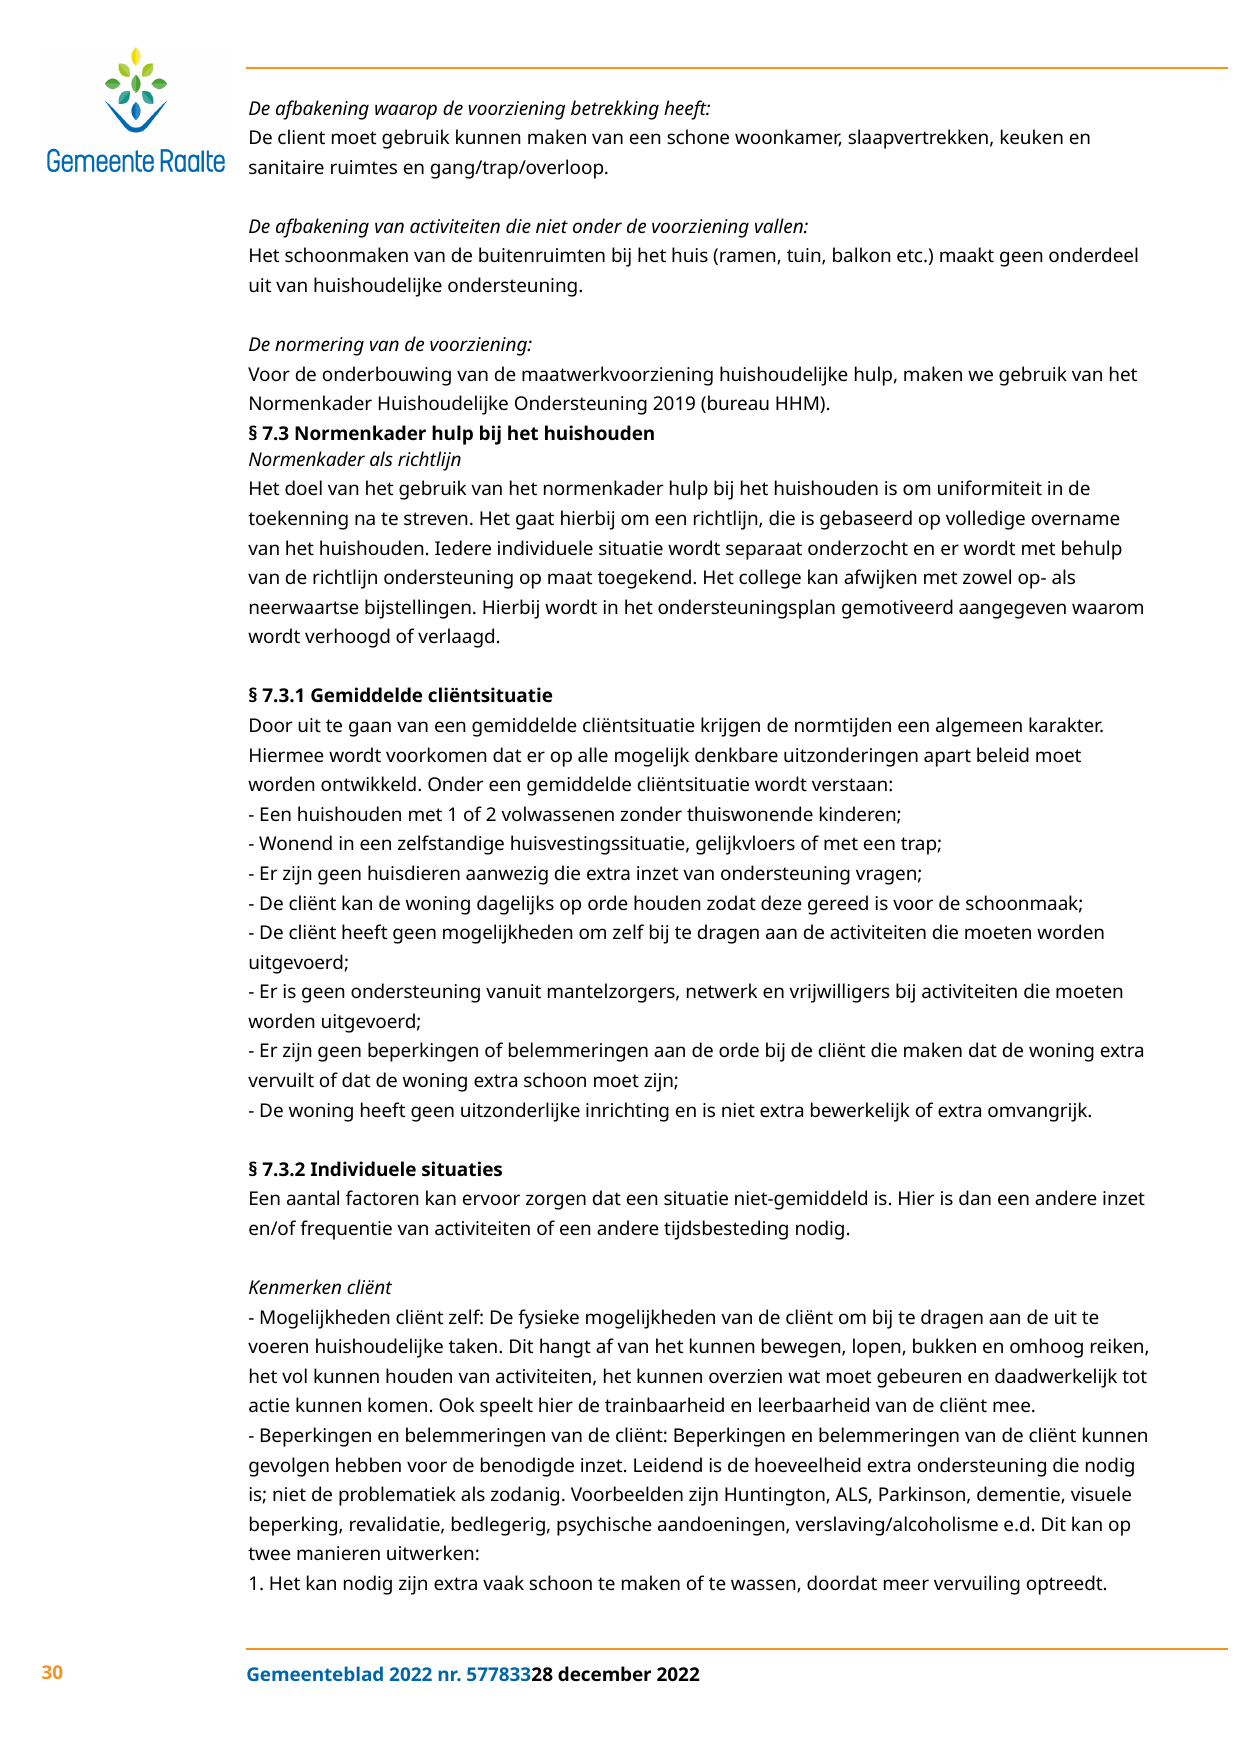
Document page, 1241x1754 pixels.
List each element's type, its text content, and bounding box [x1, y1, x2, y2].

text 1. Het kan nodig zijn extra vaak schoon te maken of te wassen, doordat meer vervuiling optreedt. [248, 1570, 1152, 1596]
text - Wonend in een zelfstandige huisvestingssituatie, gelijkvloers of met een trap; [248, 831, 1152, 856]
text - Beperkingen en belemmeringen van de cliënt: Beperkingen en belemmeringen van de cliënt kunnen gevolgen hebben voor de benodigde inzet. Leidend is de hoeveelheid extra ondersteuning die nodig is; niet de problematiek als zodanig. Voorbeelden zijn Huntington, ALS, Parkinson, dementie, visuele beperking, revalidatie, bedlegerig, psychische aandoeningen, verslaving/alcoholisme e.d. Dit kan op twee manieren uitwerken: [248, 1422, 1152, 1566]
text § 7.3.1 Gemiddelde cliëntsituatie [248, 683, 1152, 708]
text De afbakening waarop de voorziening betrekking heeft: [248, 95, 1152, 121]
text De client moet gebruik kunnen maken van een schone woonkamer, slaapvertrekken, keuken en sanitaire ruimtes en gang/trap/overloop. [248, 124, 1152, 180]
text Kenmerken cliënt [248, 1274, 1152, 1300]
text - Er is geen ondersteuning vanuit mantelzorgers, netwerk en vrijwilligers bij activiteiten die moeten worden uitgevoerd; [248, 978, 1152, 1034]
text Het schoonmaken van de buitenruimten bij het huis (ramen, tuin, balkon etc.) maakt geen onderdeel uit van huishoudelijke ondersteuning. [248, 243, 1152, 298]
text - De woning heeft geen uitzonderlijke inrichting en is niet extra bewerkelijk of extra omvangrijk. [248, 1097, 1152, 1122]
text - Er zijn geen beperkingen of belemmeringen aan de orde bij de cliënt die maken dat de woning extra vervuilt of dat de woning extra schoon moet zijn; [248, 1038, 1152, 1093]
text Het doel van het gebruik van het normenkader hulp bij het huishouden is om uniformiteit in de toekenning na te streven. Het gaat hierbij om een richtlijn, die is gebaseerd op volledige overname van het huishouden. Iedere individuele situatie wordt separaat onderzocht en er wordt met behulp van de richtlijn ondersteuning op maat toegekend. Het college kan afwijken met zowel op- als neerwaartse bijstellingen. Hierbij wordt in het ondersteuningsplan gemotiveerd aangegeven waarom wordt verhoogd of verlaagd. [248, 476, 1152, 649]
text - Een huishouden met 1 of 2 volwassenen zonder thuiswonende kinderen; [248, 801, 1152, 827]
text § 7.3 Normenkader hulp bij het huishouden [248, 420, 1152, 446]
text § 7.3.2 Individuele situaties [248, 1156, 1152, 1182]
text De afbakening van activiteiten die niet onder de voorziening vallen: [248, 213, 1152, 239]
text - Er zijn geen huisdieren aanwezig die extra inzet van ondersteuning vragen; [248, 860, 1152, 886]
text - Mogelijkheden cliënt zelf: De fysieke mogelijkheden van de cliënt om bij te dragen aan de uit te voeren huishoudelijke taken. Dit hangt af van het kunnen bewegen, lopen, bukken en omhoog reiken, het vol kunnen houden van activiteiten, het kunnen overzien wat moet gebeuren en daadwerkelijk tot actie kunnen komen. Ook speelt hier de trainbaarheid en leerbaarheid van de cliënt mee. [248, 1304, 1152, 1418]
picture [41, 47, 231, 172]
text Normenkader als richtlijn [248, 446, 1152, 472]
text Voor de onderbouwing van de maatwerkvoorziening huishoudelijke hulp, maken we gebruik van het Normenkader Huishoudelijke Ondersteuning 2019 (bureau HHM). [248, 361, 1152, 416]
text - De cliënt kan de woning dagelijks op orde houden zodat deze gereed is voor de schoonmaak; [248, 890, 1152, 915]
text De normering van de voorziening: [248, 331, 1152, 357]
text - De cliënt heeft geen mogelijkheden om zelf bij te dragen aan de activiteiten die moeten worden uitgevoerd; [248, 919, 1152, 974]
text Door uit te gaan van een gemiddelde cliëntsituatie krijgen de normtijden een algemeen karakter. Hiermee wordt voorkomen dat er op alle mogelijk denkbare uitzonderingen apart beleid moet worden ontwikkeld. Onder een gemiddelde cliëntsituatie wordt verstaan: [248, 712, 1152, 797]
text Een aantal factoren kan ervoor zorgen dat een situatie niet-gemiddeld is. Hier is dan een andere inzet en/of frequentie van activiteiten of een andere tijdsbesteding nodig. [248, 1186, 1152, 1241]
